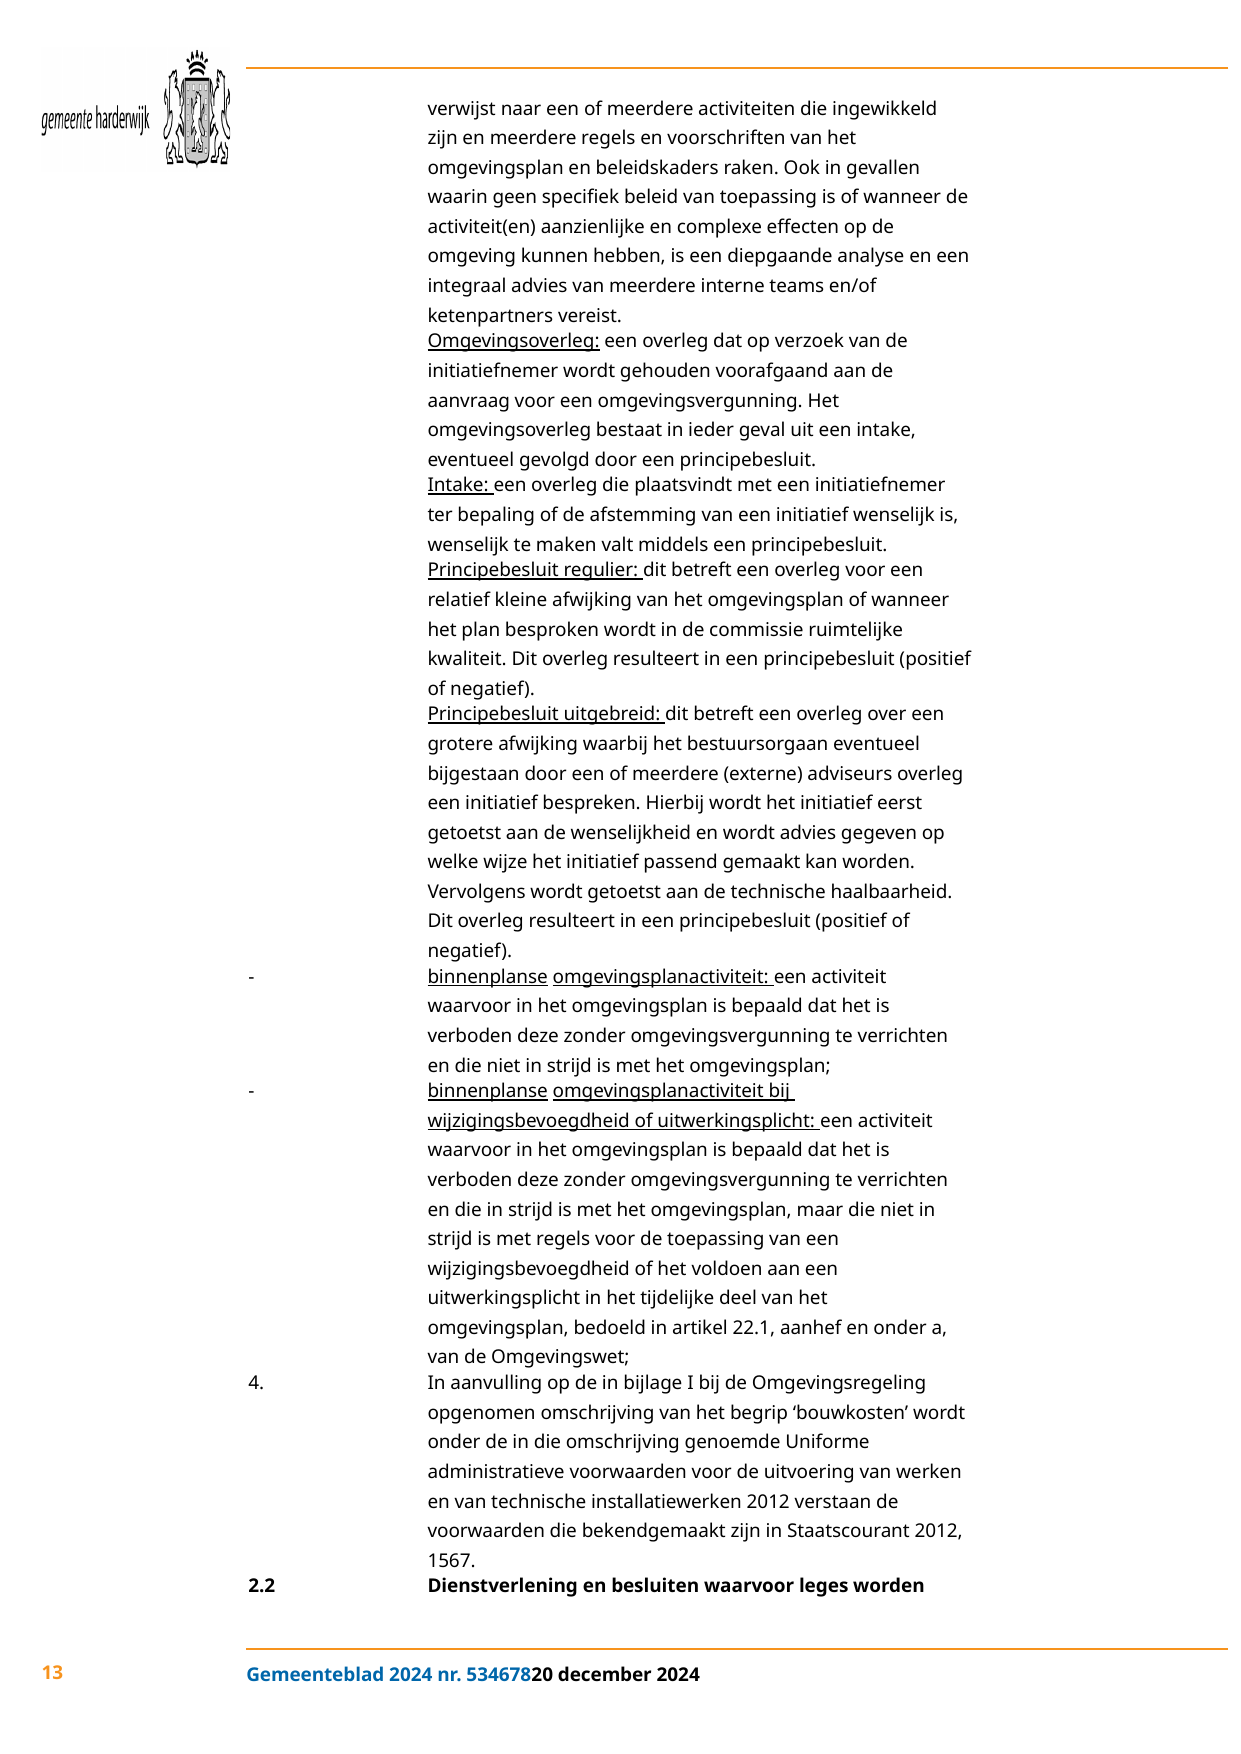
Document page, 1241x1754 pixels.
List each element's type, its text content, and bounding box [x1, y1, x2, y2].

table_cell 2.2 [248, 1573, 427, 1598]
table_cell [973, 1078, 1152, 1369]
table_cell [248, 472, 427, 557]
table_cell Principebesluit uitgebreid: dit betreft een overleg over een grotere afwijking waarbij het bestuursorgaan eventueel bijgestaan door een of meerdere (externe) adviseurs overleg een initiatief bespreken. Hierbij wordt het initiatief eerst getoetst aan de wenselijkheid en wordt advies gegeven op welke wijze het initiatief passend gemaakt kan worden. Vervolgens wordt getoetst aan de technische haalbaarheid. Dit overleg resulteert in een principebesluit (positief of negatief). [427, 701, 972, 963]
table_cell [973, 557, 1152, 701]
table_cell [973, 963, 1152, 1077]
table_cell Dienstverlening en besluiten waarvoor leges worden [427, 1573, 972, 1598]
table_cell [973, 328, 1152, 472]
table_cell verwijst naar een of meerdere activiteiten die ingewikkeld zijn en meerdere regels en voorschriften van het omgevingsplan en beleidskaders raken. Ook in gevallen waarin geen specifiek beleid van toepassing is of wanneer de activiteit(en) aanzienlijke en complexe effecten op de omgeving kunnen hebben, is een diepgaande analyse en een integraal advies van meerdere interne teams en/of ketenpartners vereist. [427, 95, 972, 328]
table_cell Principebesluit regulier: dit betreft een overleg voor een relatief kleine afwijking van het omgevingsplan of wanneer het plan besproken wordt in de commissie ruimtelijke kwaliteit. Dit overleg resulteert in een principebesluit (positief of negatief). [427, 557, 972, 701]
table_cell [973, 95, 1152, 328]
table_cell [248, 95, 427, 328]
table_cell binnenplanse omgevingsplanactiviteit: een activiteit waarvoor in het omgevingsplan is bepaald dat het is verboden deze zonder omgevingsvergunning te verrichten en die niet in strijd is met het omgevingsplan; [427, 963, 972, 1077]
table_cell [248, 557, 427, 701]
table_cell [973, 1370, 1152, 1573]
table_cell - [248, 1078, 427, 1369]
table_cell [973, 1573, 1152, 1598]
table_cell [248, 701, 427, 963]
table_cell - [248, 963, 427, 1077]
table_cell [973, 472, 1152, 557]
picture [41, 47, 231, 172]
table_cell binnenplanse omgevingsplanactiviteit bij wijzigingsbevoegdheid of uitwerkingsplicht: een activiteit waarvoor in het omgevingsplan is bepaald dat het is verboden deze zonder omgevingsvergunning te verrichten en die in strijd is met het omgevingsplan, maar die niet in strijd is met regels voor de toepassing van een wijzigingsbevoegdheid of het voldoen aan een uitwerkingsplicht in het tijdelijke deel van het omgevingsplan, bedoeld in artikel 22.1, aanhef en onder a, van de Omgevingswet; [427, 1078, 972, 1369]
table_cell In aanvulling op de in bijlage I bij de Omgevingsregeling opgenomen omschrijving van het begrip ‘bouwkosten’ wordt onder de in die omschrijving genoemde Uniforme administratieve voorwaarden voor de uitvoering van werken en van technische installatiewerken 2012 verstaan de voorwaarden die bekendgemaakt zijn in Staatscourant 2012, 1567. [427, 1370, 972, 1573]
table_cell Intake: een overleg die plaatsvindt met een initiatiefnemer ter bepaling of de afstemming van een initiatief wenselijk is, wenselijk te maken valt middels een principebesluit. [427, 472, 972, 557]
table_cell [248, 328, 427, 472]
table_cell 4. [248, 1370, 427, 1573]
table_cell [973, 701, 1152, 963]
table_cell Omgevingsoverleg: een overleg dat op verzoek van de initiatiefnemer wordt gehouden voorafgaand aan de aanvraag voor een omgevingsvergunning. Het omgevingsoverleg bestaat in ieder geval uit een intake, eventueel gevolgd door een principebesluit. [427, 328, 972, 472]
